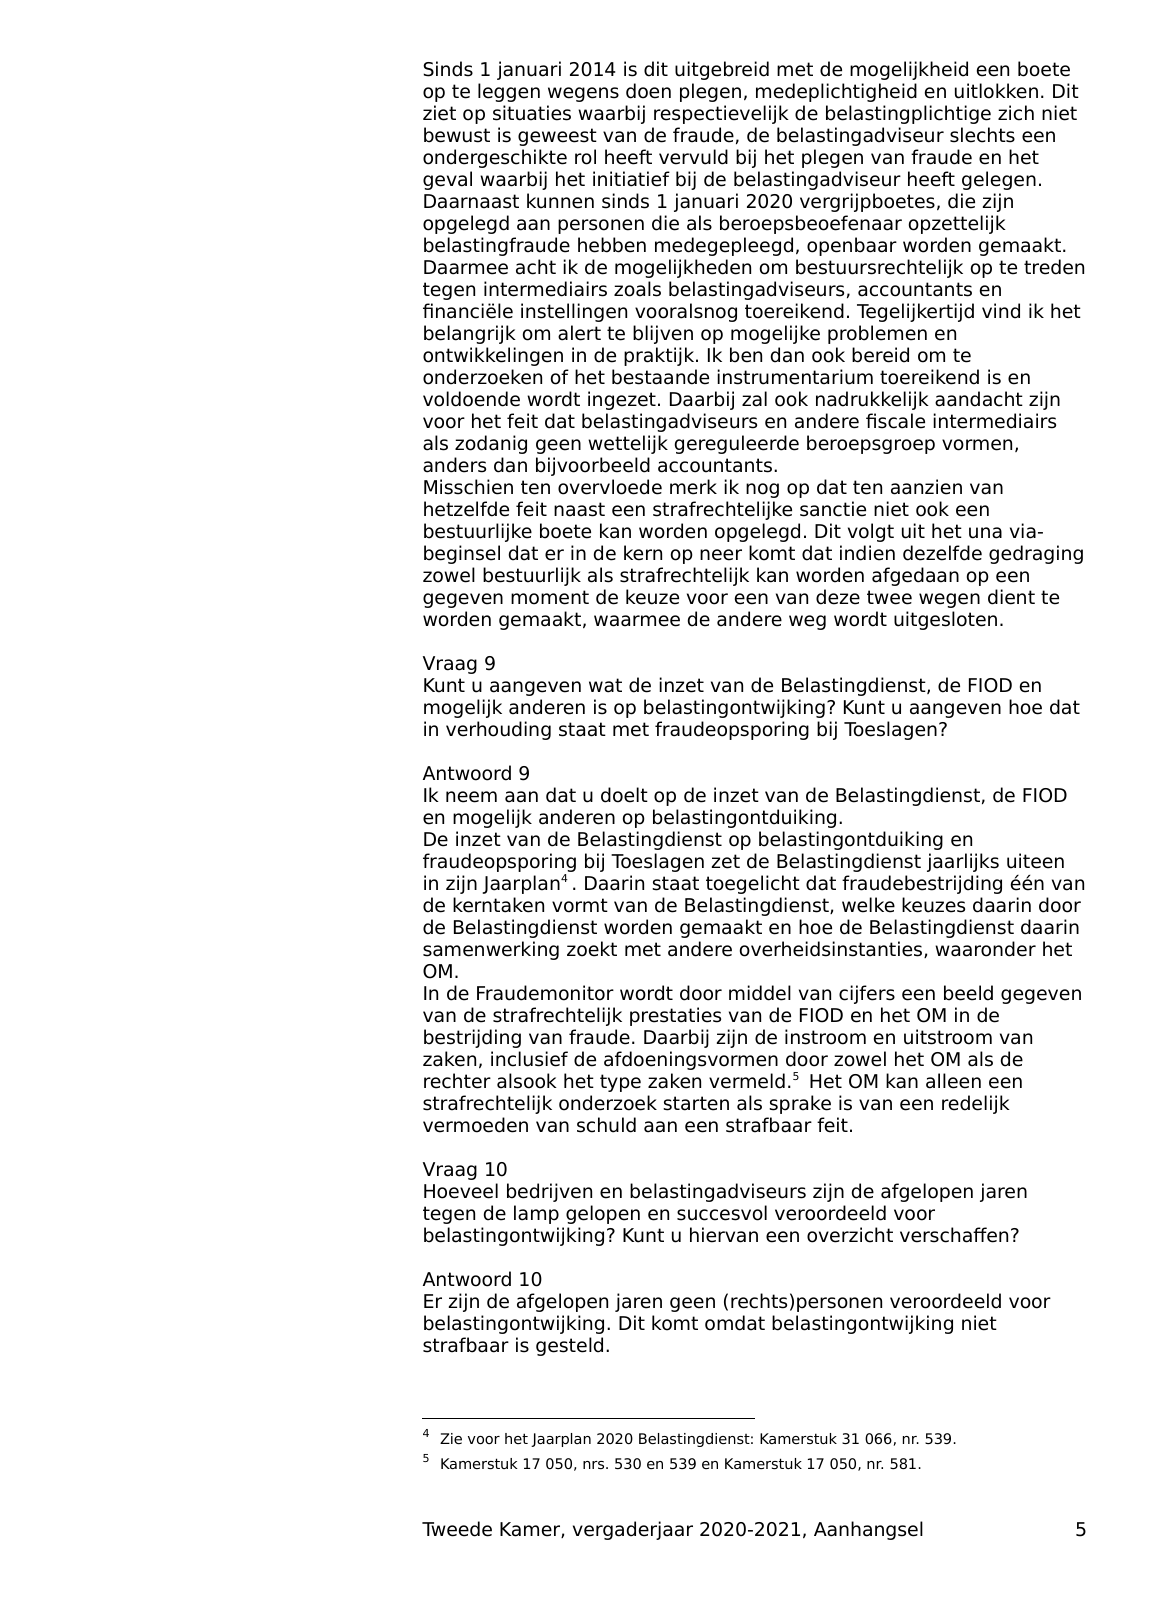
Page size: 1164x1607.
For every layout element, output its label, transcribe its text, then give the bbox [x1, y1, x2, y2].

text Antwoord 9 [422, 763, 1087, 785]
text Misschien ten overvloede merk ik nog op dat ten aanzien van hetzelfde feit naast een strafrechtelijke sanctie niet ook een bestuurlijke boete kan worden opgelegd. Dit volgt uit het una via-beginsel dat er in de kern op neer komt dat indien dezelfde gedraging zowel bestuurlijk als strafrechtelijk kan worden afgedaan op een gegeven moment de keuze voor een van deze twee wegen dient te worden gemaakt, waarmee de andere weg wordt uitgesloten. [422, 477, 1087, 631]
text Er zijn de afgelopen jaren geen (rechts)personen veroordeeld voor belastingontwijking. Dit komt omdat belastingontwijking niet strafbaar is gesteld. [422, 1291, 1087, 1357]
text Ik neem aan dat u doelt op de inzet van de Belastingdienst, de FIOD en mogelijk anderen op belastingontduiking. [422, 785, 1087, 829]
text In de Fraudemonitor wordt door middel van cijfers een beeld gegeven van de strafrechtelijk prestaties van de FIOD en het OM in de bestrijding van fraude. Daarbij zijn de instroom en uitstroom van zaken, inclusief de afdoeningsvormen door zowel het OM als de rechter alsook het type zaken vermeld. Het OM kan alleen een strafrechtelijk onderzoek starten als sprake is van een redelijk vermoeden van schuld aan een strafbaar feit. [422, 983, 1087, 1136]
text Kamerstuk 17 050, nrs. 530 en 539 en Kamerstuk 17 050, nr. 581. [422, 1452, 1087, 1474]
text Sinds 1 januari 2014 is dit uitgebreid met de mogelijkheid een boete op te leggen wegens doen plegen, medeplichtigheid en uitlokken. Dit ziet op situaties waarbij respectievelijk de belastingplichtige zich niet bewust is geweest van de fraude, de belastingadviseur slechts een ondergeschikte rol heeft vervuld bij het plegen van fraude en het geval waarbij het initiatief bij de belastingadviseur heeft gelegen. Daarnaast kunnen sinds 1 januari 2020 vergrijpboetes, die zijn opgelegd aan personen die als beroepsbeoefenaar opzettelijk belastingfraude hebben medegepleegd, openbaar worden gemaakt. Daarmee acht ik de mogelijkheden om bestuursrechtelijk op te treden tegen intermediairs zoals belastingadviseurs, accountants en financiële instellingen vooralsnog toereikend. Tegelijkertijd vind ik het belangrijk om alert te blijven op mogelijke problemen en ontwikkelingen in de praktijk. Ik ben dan ook bereid om te onderzoeken of het bestaande instrumentarium toereikend is en voldoende wordt ingezet. Daarbij zal ook nadrukkelijk aandacht zijn voor het feit dat belastingadviseurs en andere fiscale intermediairs als zodanig geen wettelijk gereguleerde beroepsgroep vormen, anders dan bijvoorbeeld accountants. [422, 59, 1087, 477]
text Antwoord 10 [422, 1269, 1087, 1291]
text Zie voor het Jaarplan 2020 Belastingdienst: Kamerstuk 31 066, nr. 539. [422, 1427, 1087, 1449]
text Vraag 10 [422, 1159, 1087, 1181]
text De inzet van de Belastingdienst op belastingontduiking en fraudeopsporing bij Toeslagen zet de Belastingdienst jaarlijks uiteen in zijn Jaarplan. Daarin staat toegelicht dat fraudebestrijding één van de kerntaken vormt van de Belastingdienst, welke keuzes daarin door de Belastingdienst worden gemaakt en hoe de Belastingdienst daarin samenwerking zoekt met andere overheidsinstanties, waaronder het OM. [422, 829, 1087, 983]
text Vraag 9 [422, 653, 1087, 675]
text Kunt u aangeven wat de inzet van de Belastingdienst, de FIOD en mogelijk anderen is op belastingontwijking? Kunt u aangeven hoe dat in verhouding staat met fraudeopsporing bij Toeslagen? [422, 675, 1087, 741]
text Hoeveel bedrijven en belastingadviseurs zijn de afgelopen jaren tegen de lamp gelopen en succesvol veroordeeld voor belastingontwijking? Kunt u hiervan een overzicht verschaffen? [422, 1181, 1087, 1247]
